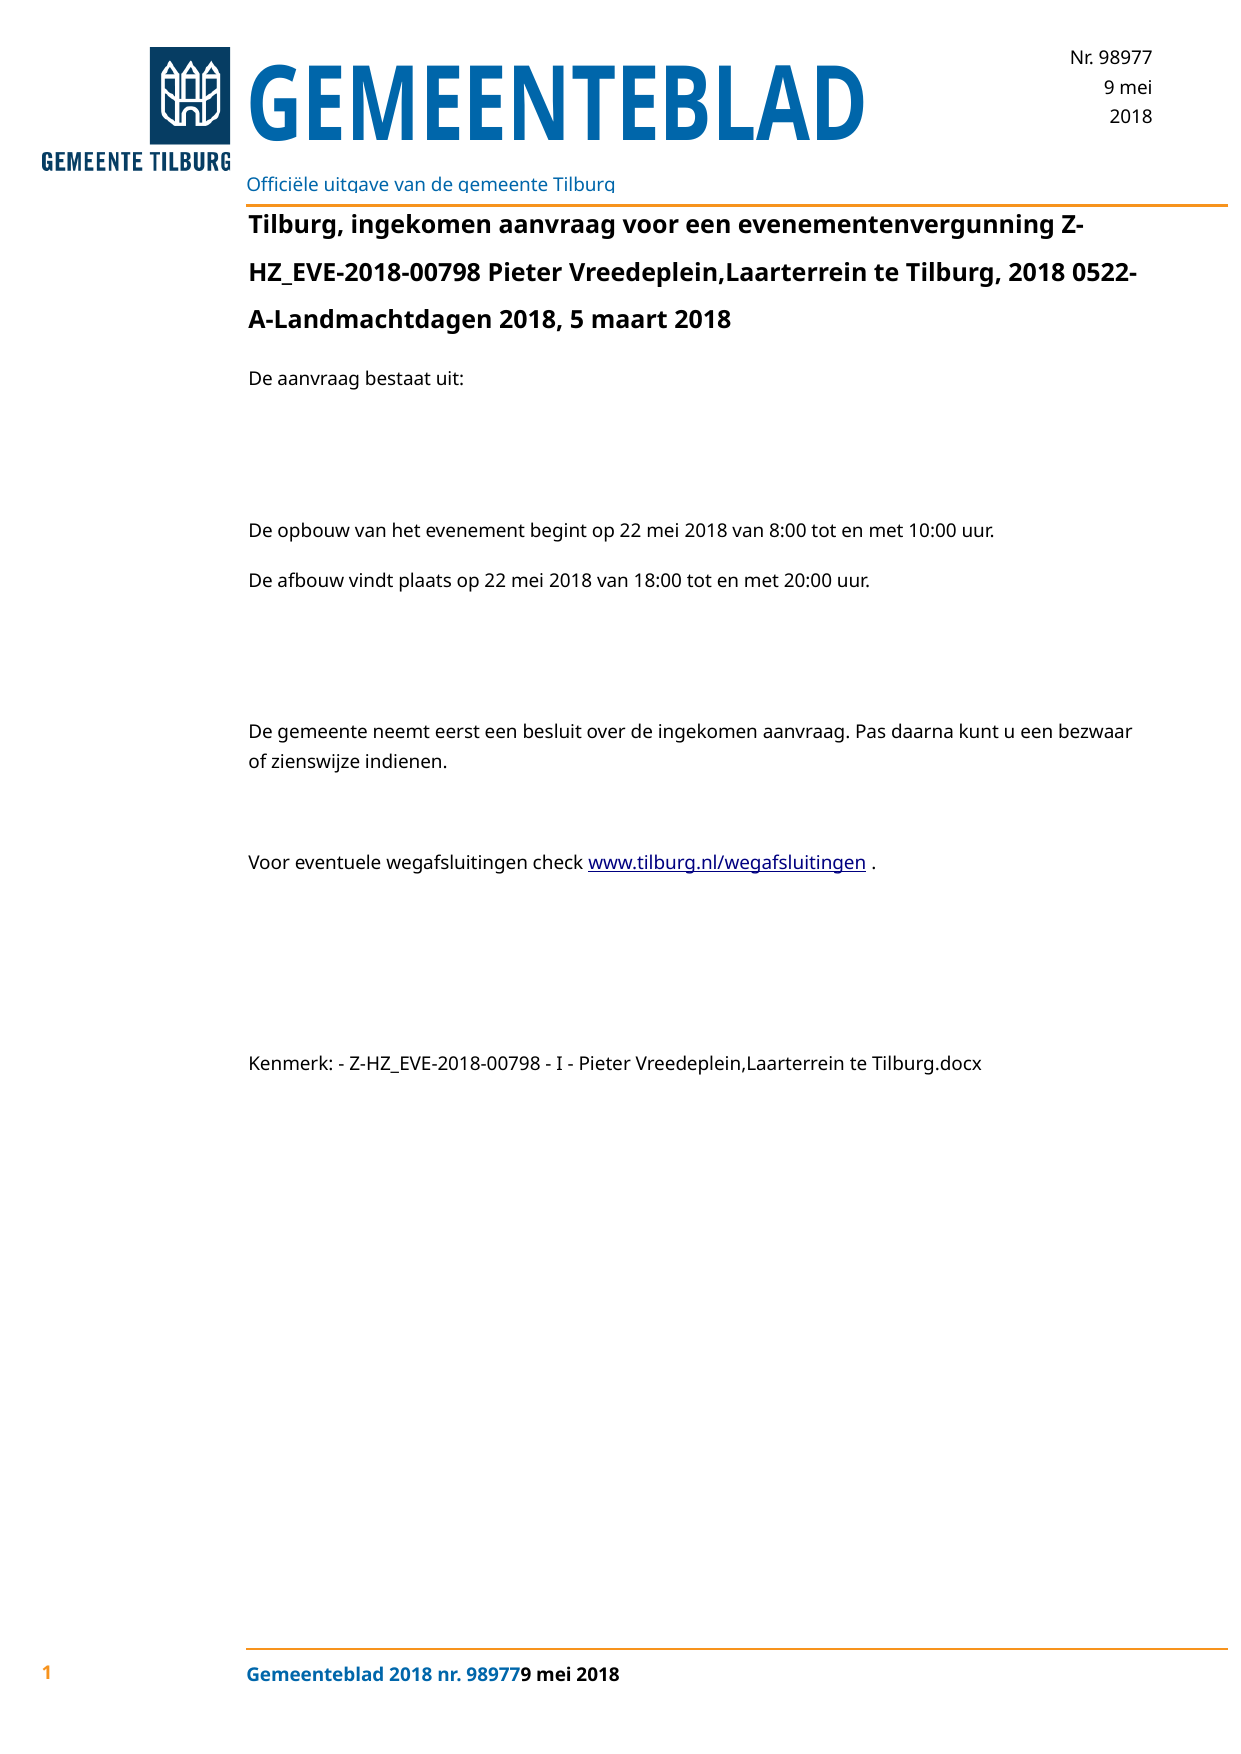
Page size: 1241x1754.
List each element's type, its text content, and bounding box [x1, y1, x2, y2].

picture [41, 47, 231, 172]
text De aanvraag bestaat uit: [248, 366, 1152, 391]
text Kenmerk: - Z-HZ_EVE-2018-00798 - I - Pieter Vreedeplein,Laarterrein te Tilburg.docx [248, 1051, 1152, 1076]
text De gemeente neemt eerst een besluit over de ingekomen aanvraag. Pas daarna kunt u een bezwaar of zienswijze indienen. [248, 718, 1152, 774]
text Voor eventuele wegafsluitingen check www.tilburg.nl/wegafsluitingen . [248, 849, 1152, 874]
text Tilburg, ingekomen aanvraag voor een evenementenvergunning Z-HZ_EVE-2018-00798 Pieter Vreedeplein,Laarterrein te Tilburg, 2018 0522-A-Landmachtdagen 2018, 5 maart 2018 [248, 207, 1152, 336]
text De opbouw van het evenement begint op 22 mei 2018 van 8:00 tot en met 10:00 uur. [248, 517, 1152, 542]
text De afbouw vindt plaats op 22 mei 2018 van 18:00 tot en met 20:00 uur. [248, 567, 1152, 593]
